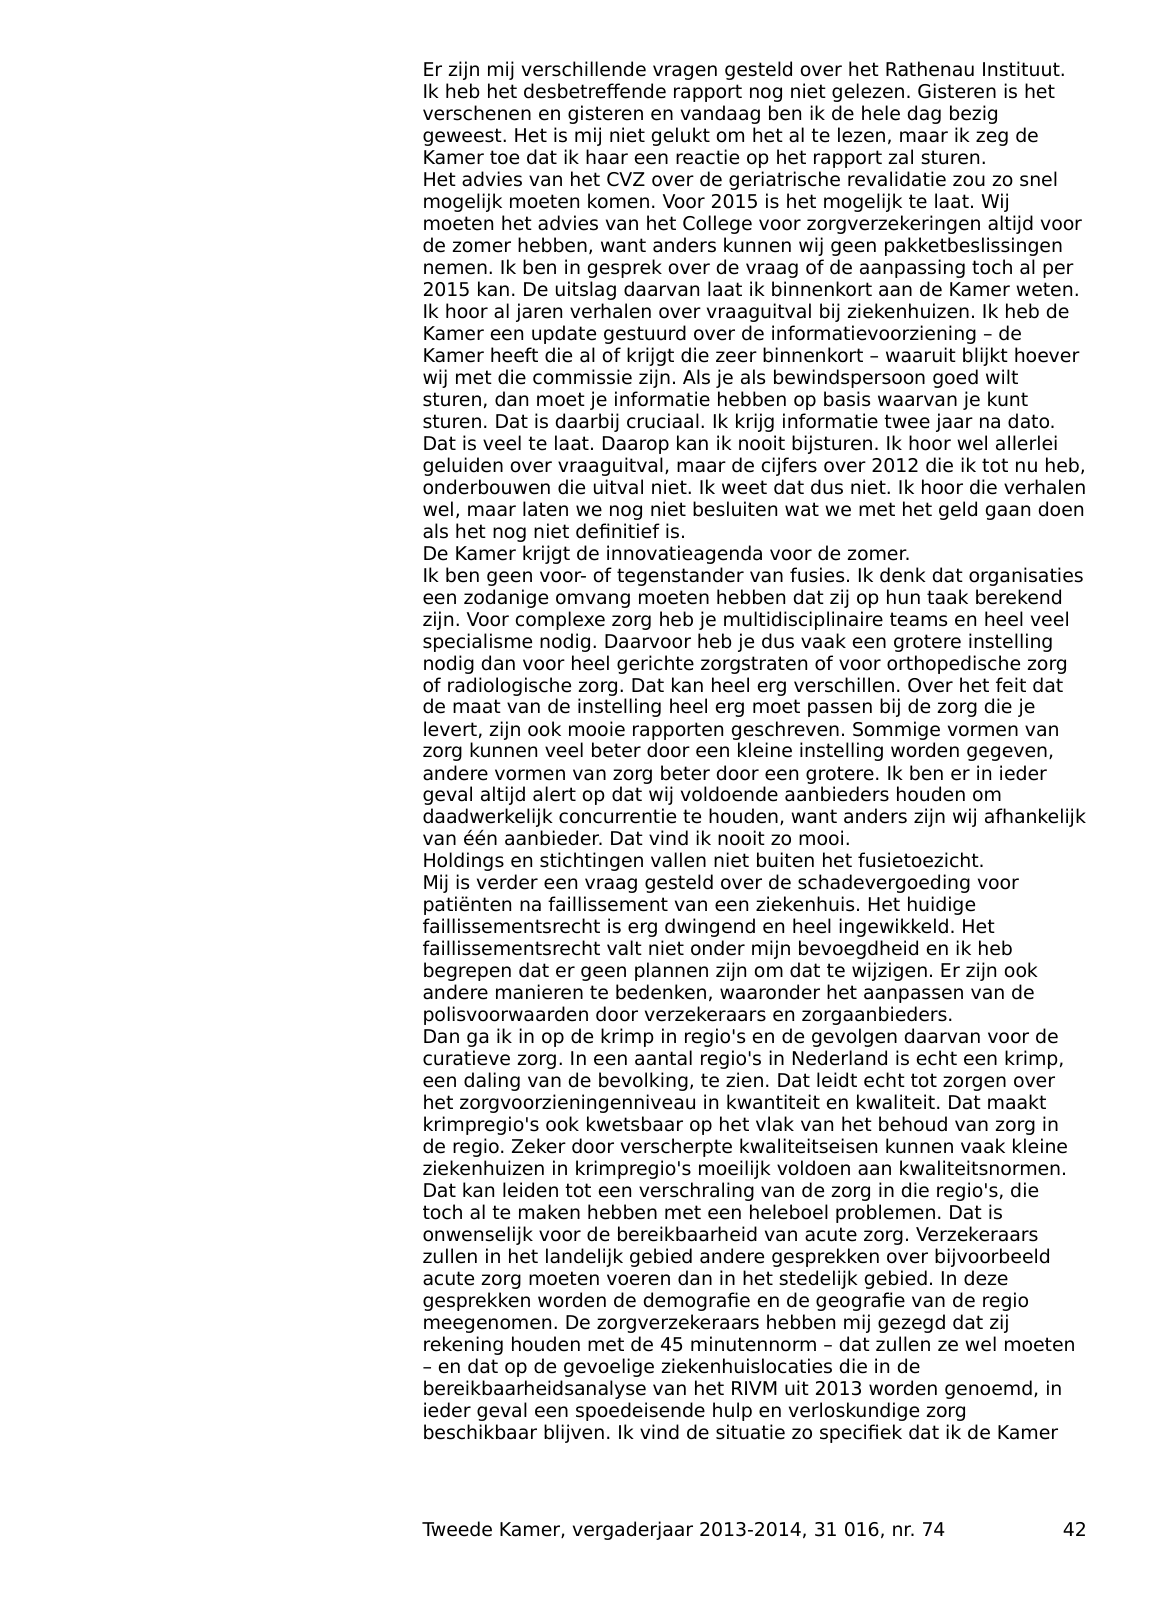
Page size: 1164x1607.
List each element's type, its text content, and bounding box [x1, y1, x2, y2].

text Ik hoor al jaren verhalen over vraaguitval bij ziekenhuizen. Ik heb de Kamer een update gestuurd over de informatievoorziening – de Kamer heeft die al of krijgt die zeer binnenkort – waaruit blijkt hoever wij met die commissie zijn. Als je als bewindspersoon goed wilt sturen, dan moet je informatie hebben op basis waarvan je kunt sturen. Dat is daarbij cruciaal. Ik krijg informatie twee jaar na dato. Dat is veel te laat. Daarop kan ik nooit bijsturen. Ik hoor wel allerlei geluiden over vraaguitval, maar de cijfers over 2012 die ik tot nu heb, onderbouwen die uitval niet. Ik weet dat dus niet. Ik hoor die verhalen wel, maar laten we nog niet besluiten wat we met het geld gaan doen als het nog niet definitief is. [422, 301, 1087, 543]
text Ik ben geen voor- of tegenstander van fusies. Ik denk dat organisaties een zodanige omvang moeten hebben dat zij op hun taak berekend zijn. Voor complexe zorg heb je multidisciplinaire teams en heel veel specialisme nodig. Daarvoor heb je dus vaak een grotere instelling nodig dan voor heel gerichte zorgstraten of voor orthopedische zorg of radiologische zorg. Dat kan heel erg verschillen. Over het feit dat de maat van de instelling heel erg moet passen bij de zorg die je levert, zijn ook mooie rapporten geschreven. Sommige vormen van zorg kunnen veel beter door een kleine instelling worden gegeven, andere vormen van zorg beter door een grotere. Ik ben er in ieder geval altijd alert op dat wij voldoende aanbieders houden om daadwerkelijk concurrentie te houden, want anders zijn wij afhankelijk van één aanbieder. Dat vind ik nooit zo mooi. [422, 564, 1087, 850]
text Er zijn mij verschillende vragen gesteld over het Rathenau Instituut. Ik heb het desbetreffende rapport nog niet gelezen. Gisteren is het verschenen en gisteren en vandaag ben ik de hele dag bezig geweest. Het is mij niet gelukt om het al te lezen, maar ik zeg de Kamer toe dat ik haar een reactie op het rapport zal sturen. [422, 59, 1087, 169]
text De Kamer krijgt de innovatieagenda voor de zomer. [422, 543, 1087, 564]
text Het advies van het CVZ over de geriatrische revalidatie zou zo snel mogelijk moeten komen. Voor 2015 is het mogelijk te laat. Wij moeten het advies van het College voor zorgverzekeringen altijd voor de zomer hebben, want anders kunnen wij geen pakketbeslissingen nemen. Ik ben in gesprek over de vraag of de aanpassing toch al per 2015 kan. De uitslag daarvan laat ik binnenkort aan de Kamer weten. [422, 169, 1087, 301]
text Mij is verder een vraag gesteld over de schadevergoeding voor patiënten na faillissement van een ziekenhuis. Het huidige faillissementsrecht is erg dwingend en heel ingewikkeld. Het faillissementsrecht valt niet onder mijn bevoegdheid en ik heb begrepen dat er geen plannen zijn om dat te wijzigen. Er zijn ook andere manieren te bedenken, waaronder het aanpassen van de polisvoorwaarden door verzekeraars en zorgaanbieders. [422, 872, 1087, 1026]
text Dan ga ik in op de krimp in regio's en de gevolgen daarvan voor de curatieve zorg. In een aantal regio's in Nederland is echt een krimp, een daling van de bevolking, te zien. Dat leidt echt tot zorgen over het zorgvoorzieningenniveau in kwantiteit en kwaliteit. Dat maakt krimpregio's ook kwetsbaar op het vlak van het behoud van zorg in de regio. Zeker door verscherpte kwaliteitseisen kunnen vaak kleine ziekenhuizen in krimpregio's moeilijk voldoen aan kwaliteitsnormen. Dat kan leiden tot een verschraling van de zorg in die regio's, die toch al te maken hebben met een heleboel problemen. Dat is onwenselijk voor de bereikbaarheid van acute zorg. Verzekeraars zullen in het landelijk gebied andere gesprekken over bijvoorbeeld acute zorg moeten voeren dan in het stedelijk gebied. In deze gesprekken worden de demografie en de geografie van de regio meegenomen. De zorgverzekeraars hebben mij gezegd dat zij rekening houden met de 45 minutennorm – dat zullen ze wel moeten – en dat op de gevoelige ziekenhuislocaties die in de bereikbaarheidsanalyse van het RIVM uit 2013 worden genoemd, in ieder geval een spoedeisende hulp en verloskundige zorg beschikbaar blijven. Ik vind de situatie zo specifiek dat ik de Kamer [422, 1026, 1087, 1444]
text Holdings en stichtingen vallen niet buiten het fusietoezicht. [422, 850, 1087, 872]
